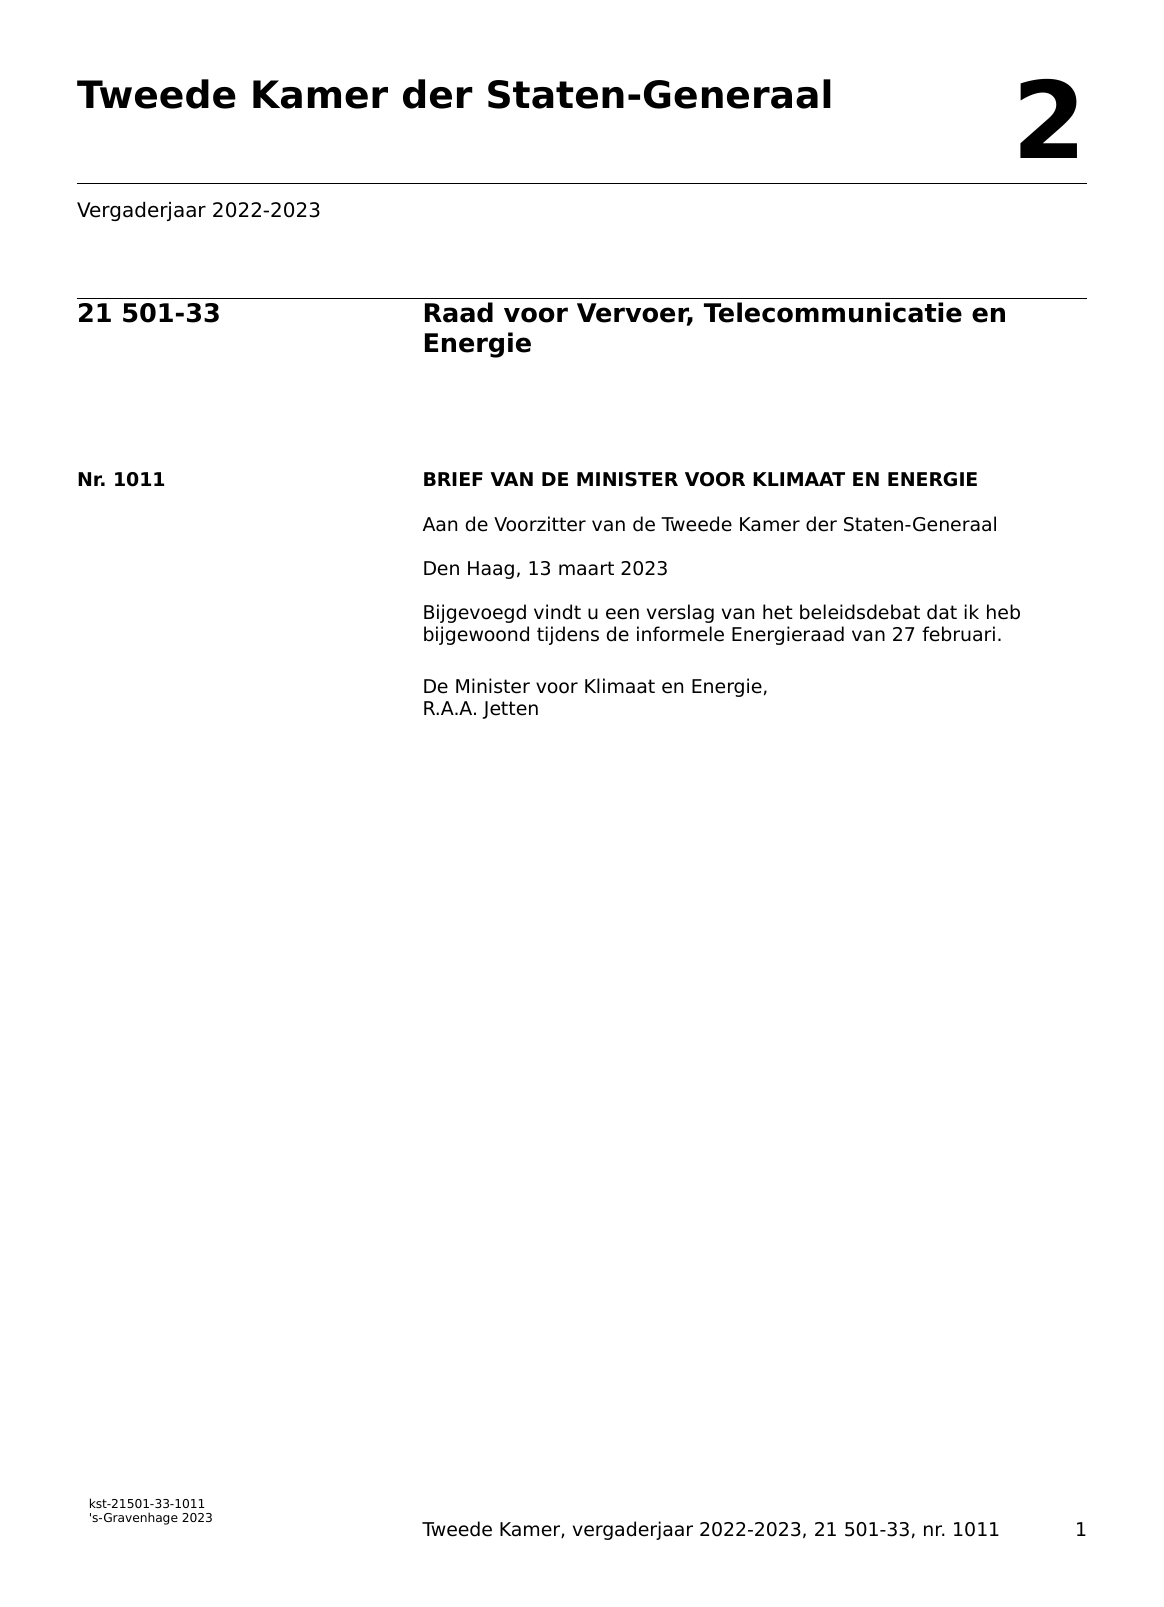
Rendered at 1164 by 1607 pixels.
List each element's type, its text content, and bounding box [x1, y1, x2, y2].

table_cell Vergaderjaar 2022-2023 [77, 184, 1087, 298]
text Aan de Voorzitter van de Tweede Kamer der Staten-Generaal [422, 513, 1087, 536]
table_header 2 [886, 59, 1087, 183]
subtitle 21 501-33 Raad voor Vervoer, Telecommunicatie en Energie [77, 299, 1087, 358]
subtitle Nr. 1011 BRIEF VAN DE MINISTER VOOR KLIMAAT EN ENERGIE [77, 469, 1087, 491]
text Den Haag, 13 maart 2023 [422, 558, 1087, 580]
text 's-Gravenhage 2023 [88, 1511, 323, 1525]
text kst-21501-33-1011 [88, 1497, 323, 1511]
text De Minister voor Klimaat en Energie, R.A.A. Jetten [422, 676, 1087, 720]
table_header Tweede Kamer der Staten-Generaal [77, 59, 886, 183]
text Bijgevoegd vindt u een verslag van het beleidsdebat dat ik heb bijgewoond tijdens de informele Energieraad van 27 februari. [422, 602, 1087, 646]
